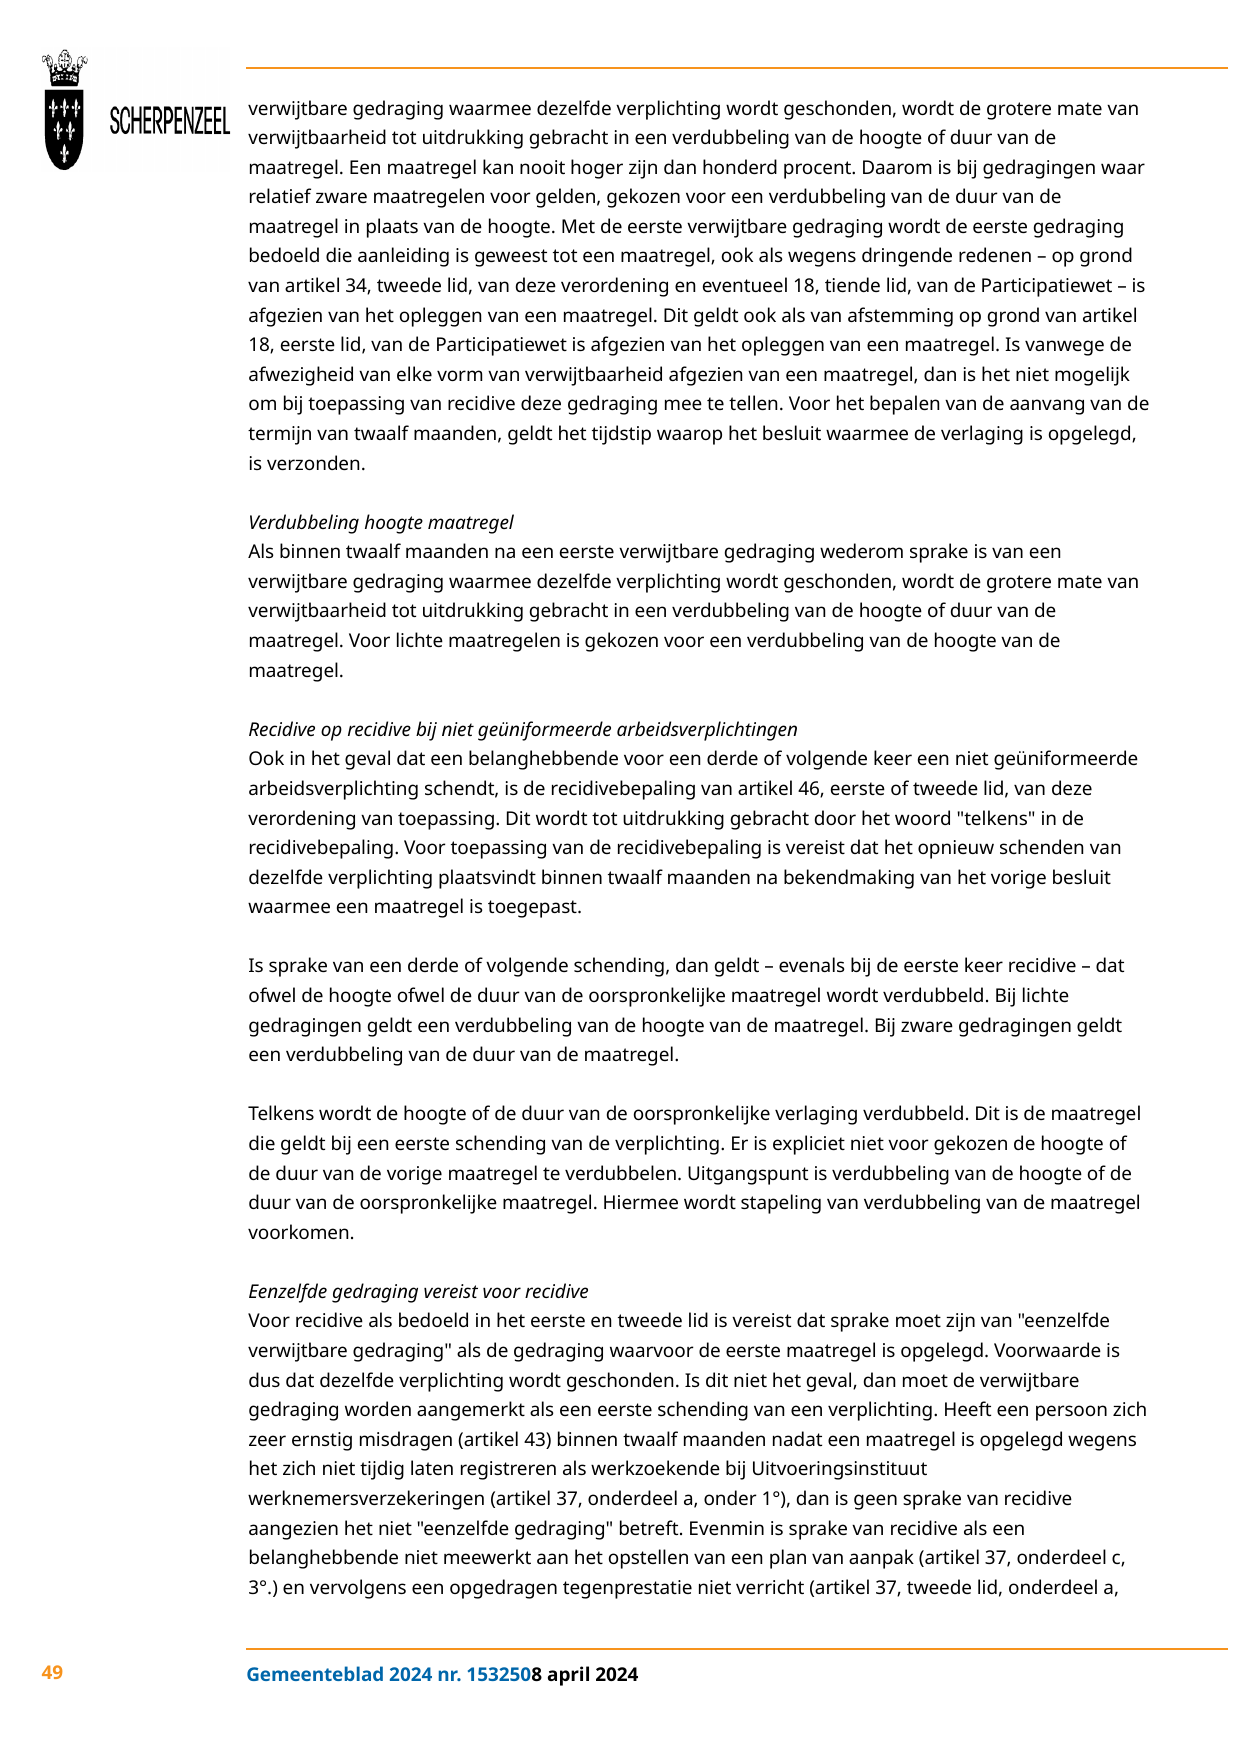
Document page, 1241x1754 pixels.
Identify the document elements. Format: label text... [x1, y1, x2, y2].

text Voor recidive als bedoeld in het eerste en tweede lid is vereist dat sprake moet zijn van "eenzelfde verwijtbare gedraging" als de gedraging waarvoor de eerste maatregel is opgelegd. Voorwaarde is dus dat dezelfde verplichting wordt geschonden. Is dit niet het geval, dan moet de verwijtbare gedraging worden aangemerkt als een eerste schending van een verplichting. Heeft een persoon zich zeer ernstig misdragen (artikel 43) binnen twaalf maanden nadat een maatregel is opgelegd wegens het zich niet tijdig laten registreren als werkzoekende bij Uitvoeringsinstituut werknemersverzekeringen (artikel 37, onderdeel a, onder 1°), dan is geen sprake van recidive aangezien het niet "eenzelfde gedraging" betreft. Evenmin is sprake van recidive als een belanghebbende niet meewerkt aan het opstellen van een plan van aanpak (artikel 37, onderdeel c, 3°.) en vervolgens een opgedragen tegenprestatie niet verricht (artikel 37, tweede lid, onderdeel a, [248, 1308, 1152, 1600]
text verwijtbare gedraging waarmee dezelfde verplichting wordt geschonden, wordt de grotere mate van verwijtbaarheid tot uitdrukking gebracht in een verdubbeling van de hoogte of duur van de maatregel. Een maatregel kan nooit hoger zijn dan honderd procent. Daarom is bij gedragingen waar relatief zware maatregelen voor gelden, gekozen voor een verdubbeling van de duur van de maatregel in plaats van de hoogte. Met de eerste verwijtbare gedraging wordt de eerste gedraging bedoeld die aanleiding is geweest tot een maatregel, ook als wegens dringende redenen – op grond van artikel 34, tweede lid, van deze verordening en eventueel 18, tiende lid, van de Participatiewet – is afgezien van het opleggen van een maatregel. Dit geldt ook als van afstemming op grond van artikel 18, eerste lid, van de Participatiewet is afgezien van het opleggen van een maatregel. Is vanwege de afwezigheid van elke vorm van verwijtbaarheid afgezien van een maatregel, dan is het niet mogelijk om bij toepassing van recidive deze gedraging mee te tellen. Voor het bepalen van de aanvang van de termijn van twaalf maanden, geldt het tijdstip waarop het besluit waarmee de verlaging is opgelegd, is verzonden. [248, 95, 1152, 476]
text Telkens wordt de hoogte of de duur van de oorspronkelijke verlaging verdubbeld. Dit is de maatregel die geldt bij een eerste schending van de verplichting. Er is expliciet niet voor gekozen de hoogte of de duur van de vorige maatregel te verdubbelen. Uitgangspunt is verdubbeling van de hoogte of de duur van de oorspronkelijke maatregel. Hiermee wordt stapeling van verdubbeling van de maatregel voorkomen. [248, 1101, 1152, 1245]
text Eenzelfde gedraging vereist voor recidive [248, 1278, 1152, 1304]
text Als binnen twaalf maanden na een eerste verwijtbare gedraging wederom sprake is van een verwijtbare gedraging waarmee dezelfde verplichting wordt geschonden, wordt de grotere mate van verwijtbaarheid tot uitdrukking gebracht in een verdubbeling van de hoogte of duur van de maatregel. Voor lichte maatregelen is gekozen voor een verdubbeling van de hoogte van de maatregel. [248, 538, 1152, 683]
text Is sprake van een derde of volgende schending, dan geldt – evenals bij de eerste keer recidive – dat ofwel de hoogte ofwel de duur van de oorspronkelijke maatregel wordt verdubbeld. Bij lichte gedragingen geldt een verdubbeling van de hoogte van de maatregel. Bij zware gedragingen geldt een verdubbeling van de duur van de maatregel. [248, 953, 1152, 1067]
text Ook in het geval dat een belanghebbende voor een derde of volgende keer een niet geüniformeerde arbeidsverplichting schendt, is de recidivebepaling van artikel 46, eerste of tweede lid, van deze verordening van toepassing. Dit wordt tot uitdrukking gebracht door het woord "telkens" in de recidivebepaling. Voor toepassing van de recidivebepaling is vereist dat het opnieuw schenden van dezelfde verplichting plaatsvindt binnen twaalf maanden na bekendmaking van het vorige besluit waarmee een maatregel is toegepast. [248, 746, 1152, 919]
text Verdubbeling hoogte maatregel [248, 509, 1152, 535]
text Recidive op recidive bij niet geüniformeerde arbeidsverplichtingen [248, 716, 1152, 742]
picture [41, 47, 231, 172]
